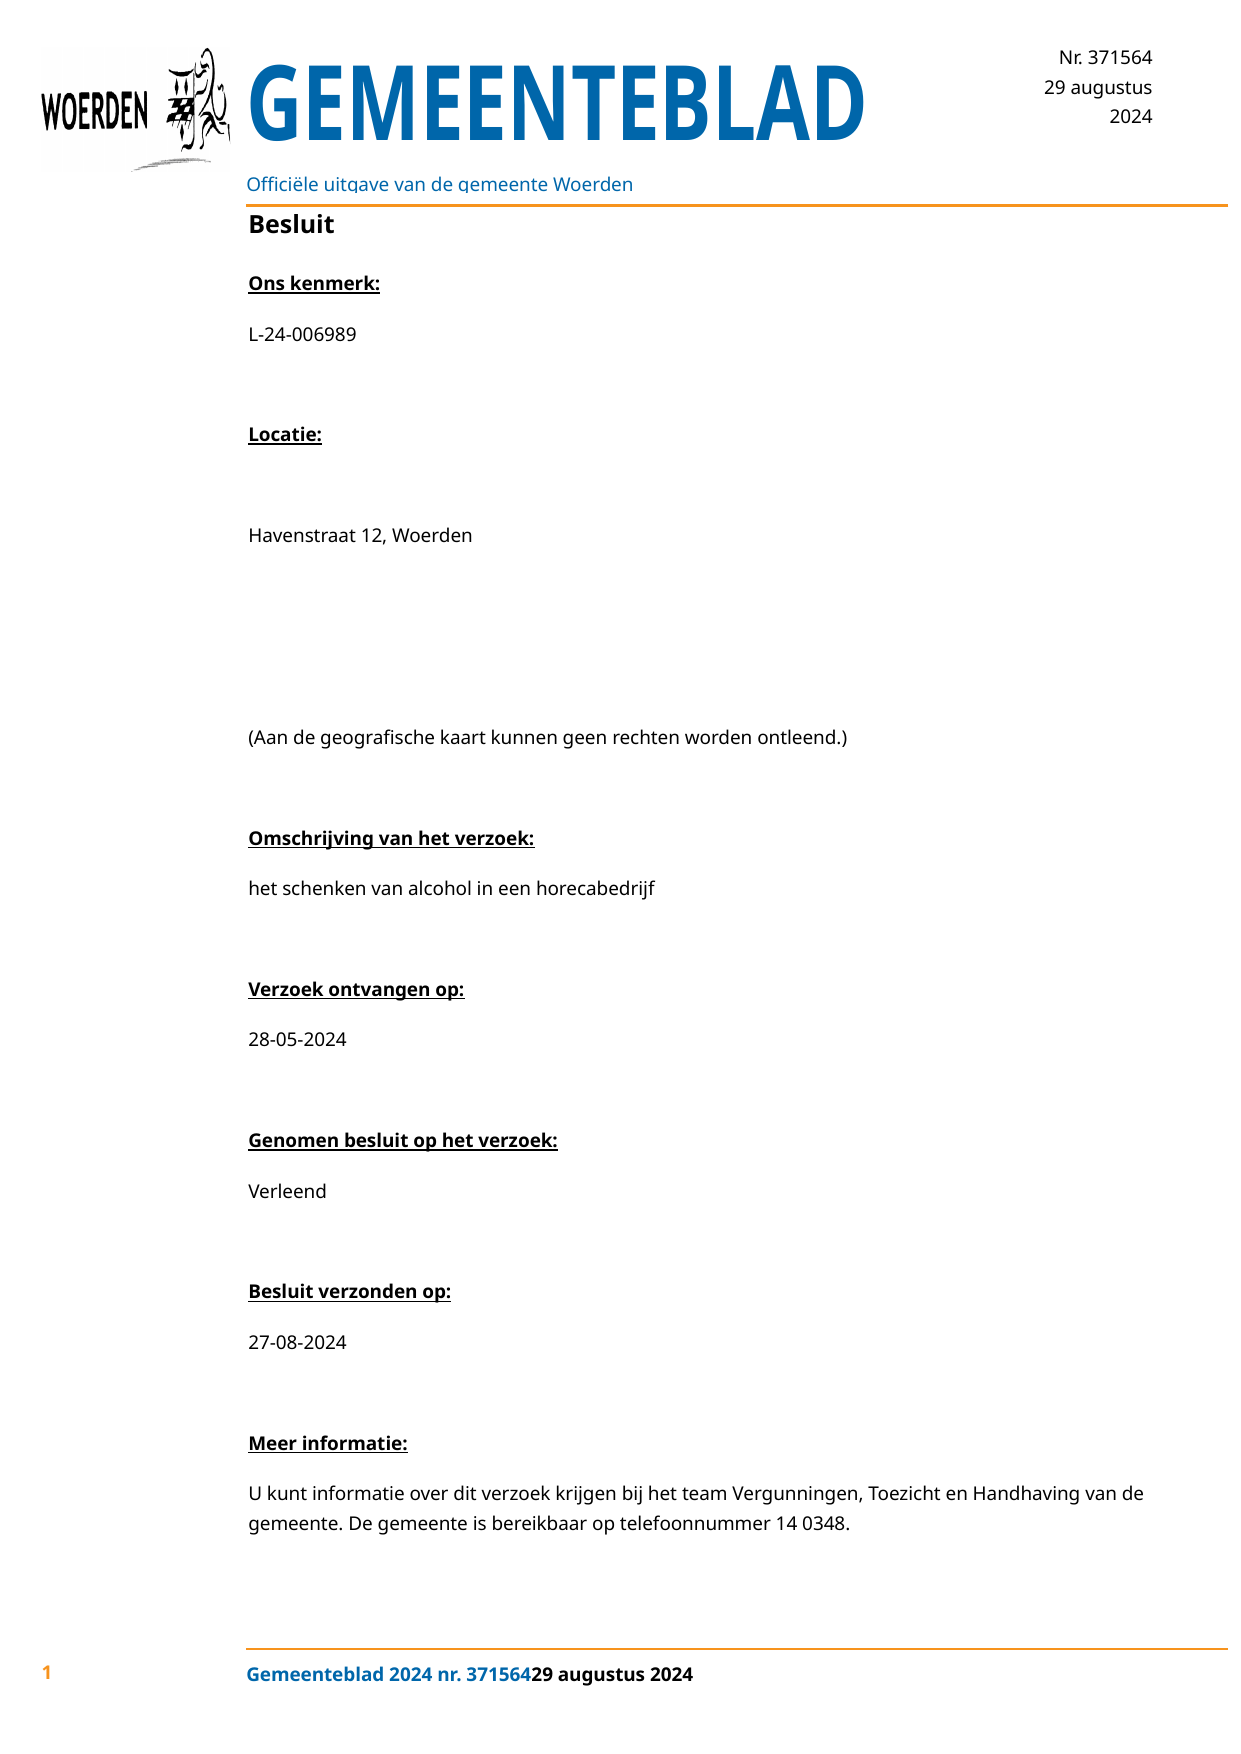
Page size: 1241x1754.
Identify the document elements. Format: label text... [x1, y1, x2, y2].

text 28-05-2024 [248, 1027, 1152, 1052]
text U kunt informatie over dit verzoek krijgen bij het team Vergunningen, Toezicht en Handhaving van de gemeente. De gemeente is bereikbaar op telefoonnummer 14 0348. [248, 1480, 1152, 1536]
text Ons kenmerk: [248, 270, 1152, 296]
text Meer informatie: [248, 1430, 1152, 1456]
text Besluit verzonden op: [248, 1279, 1152, 1304]
text (Aan de geografische kaart kunnen geen rechten worden ontleend.) [248, 724, 1152, 750]
text L-24-006989 [248, 321, 1152, 346]
text Genomen besluit op het verzoek: [248, 1127, 1152, 1153]
text Locatie: [248, 422, 1152, 447]
text 27-08-2024 [248, 1329, 1152, 1355]
text Verzoek ontvangen op: [248, 976, 1152, 1002]
text het schenken van alcohol in een horecabedrijf [248, 875, 1152, 901]
text Besluit [248, 207, 1152, 241]
picture [41, 47, 231, 172]
text Havenstraat 12, Woerden [248, 522, 1152, 548]
text Omschrijving van het verzoek: [248, 825, 1152, 851]
text Verleend [248, 1178, 1152, 1203]
